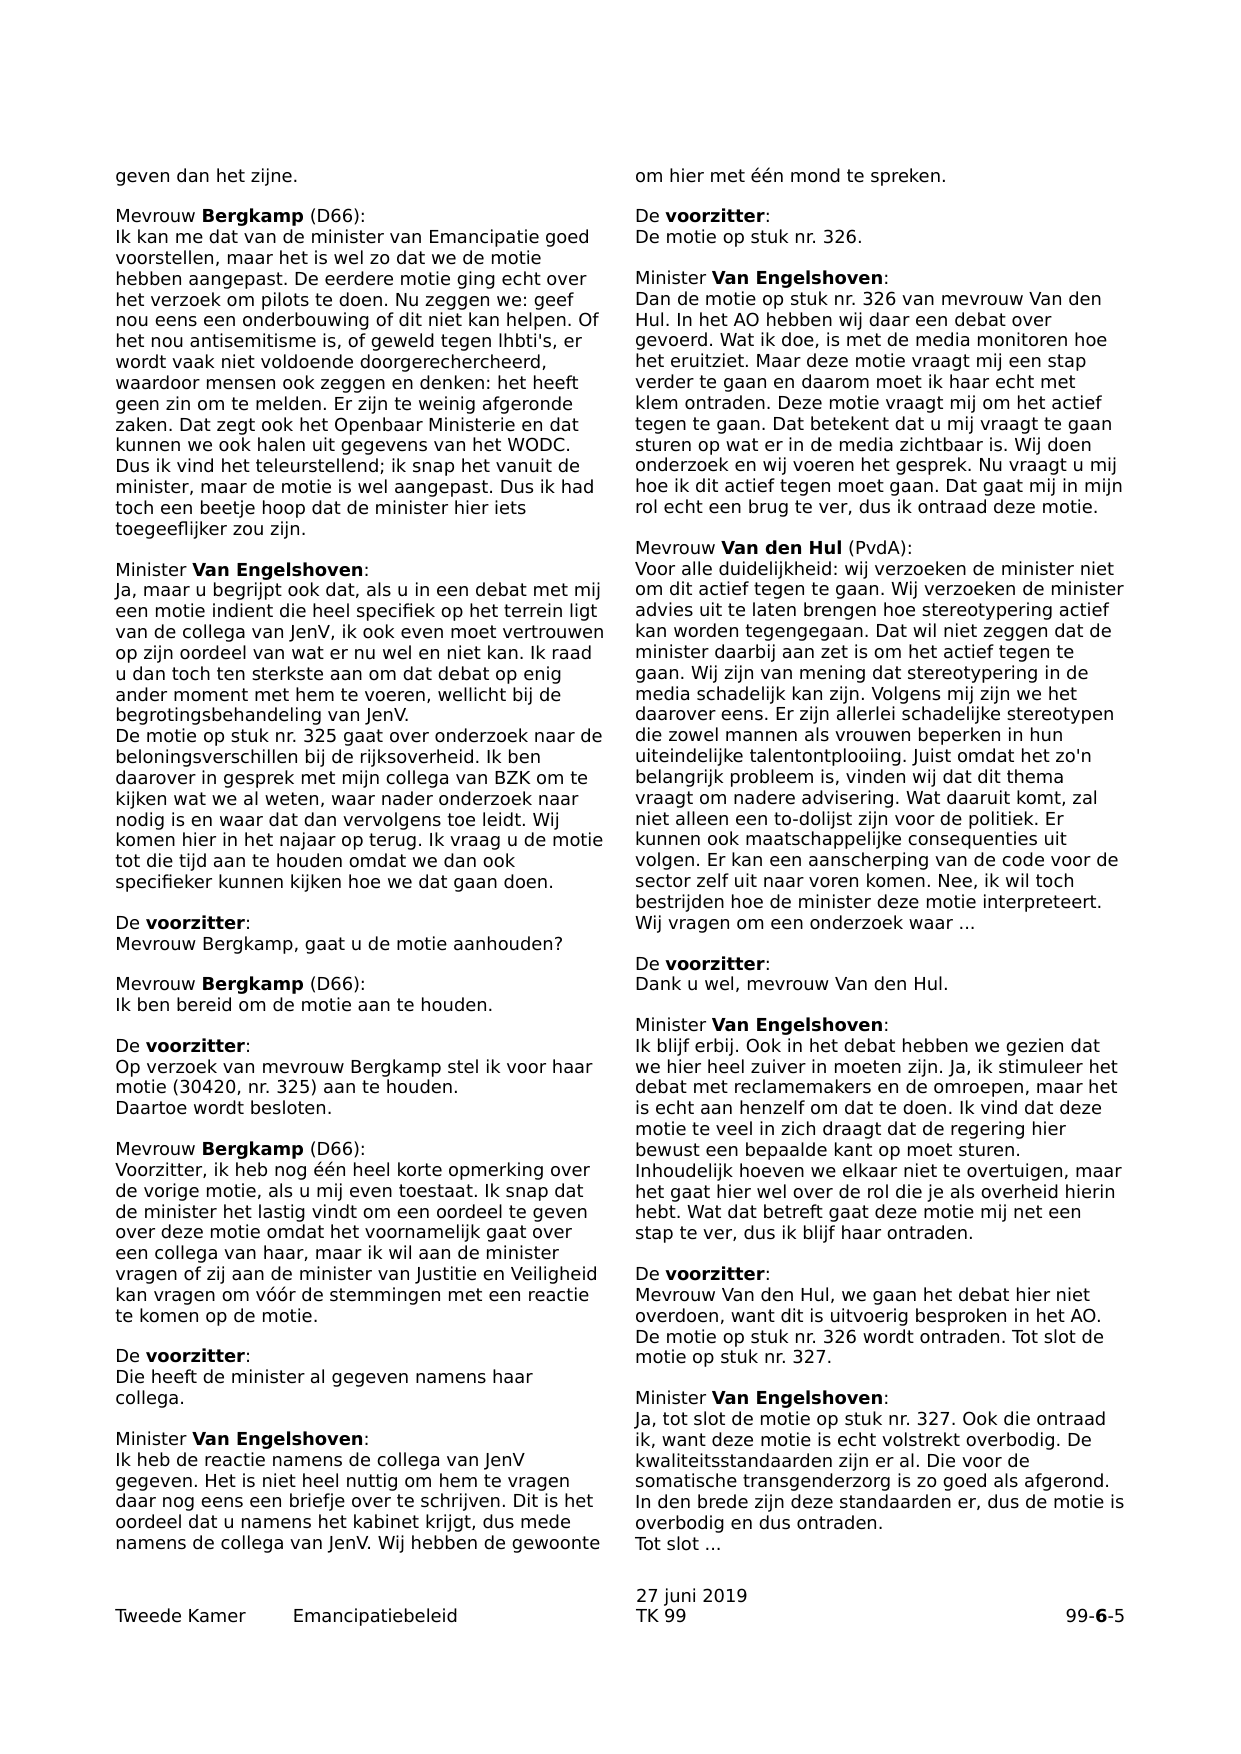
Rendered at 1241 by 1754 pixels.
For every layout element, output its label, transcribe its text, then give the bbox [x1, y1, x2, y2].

text De voorzitter: [115, 1036, 605, 1056]
text Ja, maar u begrijpt ook dat, als u in een debat met mij een motie indient die heel specifiek op het terrein ligt van de collega van JenV, ik ook even moet vertrouwen op zijn oordeel van wat er nu wel en niet kan. Ik raad u dan toch ten sterkste aan om dat debat op enig ander moment met hem te voeren, wellicht bij de begrotingsbehandeling van JenV. [115, 580, 605, 726]
text Ik ben bereid om de motie aan te houden. [115, 995, 605, 1016]
text Minister Van Engelshoven: [635, 1388, 1125, 1409]
text om hier met één mond te spreken. [635, 165, 1125, 186]
text Ik heb de reactie namens de collega van JenV gegeven. Het is niet heel nuttig om hem te vragen daar nog eens een briefje over te schrijven. Dit is het oordeel dat u namens het kabinet krijgt, dus mede namens de collega van JenV. Wij hebben de gewoonte [115, 1449, 605, 1554]
text Dan de motie op stuk nr. 326 van mevrouw Van den Hul. In het AO hebben wij daar een debat over gevoerd. Wat ik doe, is met de media monitoren hoe het eruitziet. Maar deze motie vraagt mij een stap verder te gaan en daarom moet ik haar echt met klem ontraden. Deze motie vraagt mij om het actief tegen te gaan. Dat betekent dat u mij vraagt te gaan sturen op wat er in de media zichtbaar is. Wij doen onderzoek en wij voeren het gesprek. Nu vraagt u mij hoe ik dit actief tegen moet gaan. Dat gaat mij in mijn rol echt een brug te ver, dus ik ontraad deze motie. [635, 288, 1125, 518]
text Mevrouw Bergkamp (D66): [115, 974, 605, 995]
text Op verzoek van mevrouw Bergkamp stel ik voor haar motie (30420, nr. 325) aan te houden. [115, 1056, 605, 1098]
text De motie op stuk nr. 326. [635, 227, 1125, 248]
text Die heeft de minister al gegeven namens haar collega. [115, 1367, 605, 1409]
text Minister Van Engelshoven: [115, 559, 605, 580]
text Ja, tot slot de motie op stuk nr. 327. Ook die ontraad ik, want deze motie is echt volstrekt overbodig. De kwaliteitsstandaarden zijn er al. Die voor de somatische transgenderzorg is zo goed als afgerond. In den brede zijn deze standaarden er, dus de motie is overbodig en dus ontraden. [635, 1409, 1125, 1534]
text De voorzitter: [115, 1346, 605, 1367]
text De voorzitter: [115, 913, 605, 933]
text Tot slot ... [635, 1534, 1125, 1554]
text Daartoe wordt besloten. [115, 1098, 605, 1119]
text De motie op stuk nr. 325 gaat over onderzoek naar de beloningsverschillen bij de rijksoverheid. Ik ben daarover in gesprek met mijn collega van BZK om te kijken wat we al weten, waar nader onderzoek naar nodig is en waar dat dan vervolgens toe leidt. Wij komen hier in het najaar op terug. Ik vraag u de motie tot die tijd aan te houden omdat we dan ook specifieker kunnen kijken hoe we dat gaan doen. [115, 726, 605, 893]
text De voorzitter: [635, 1264, 1125, 1285]
text Minister Van Engelshoven: [635, 268, 1125, 288]
text De voorzitter: [635, 206, 1125, 227]
text Mevrouw Bergkamp (D66): [115, 206, 605, 227]
text Voor alle duidelijkheid: wij verzoeken de minister niet om dit actief tegen te gaan. Wij verzoeken de minister advies uit te laten brengen hoe stereotypering actief kan worden tegengegaan. Dat wil niet zeggen dat de minister daarbij aan zet is om het actief tegen te gaan. Wij zijn van mening dat stereotypering in de media schadelijk kan zijn. Volgens mij zijn we het daarover eens. Er zijn allerlei schadelijke stereotypen die zowel mannen als vrouwen beperken in hun uiteindelijke talentontplooiing. Juist omdat het zo'n belangrijk probleem is, vinden wij dat dit thema vraagt om nadere advisering. Wat daaruit komt, zal niet alleen een to-dolijst zijn voor de politiek. Er kunnen ook maatschappelijke consequenties uit volgen. Er kan een aanscherping van de code voor de sector zelf uit naar voren komen. Nee, ik wil toch bestrijden hoe de minister deze motie interpreteert. Wij vragen om een onderzoek waar ... [635, 558, 1125, 933]
text Minister Van Engelshoven: [115, 1429, 605, 1449]
text Voorzitter, ik heb nog één heel korte opmerking over de vorige motie, als u mij even toestaat. Ik snap dat de minister het lastig vindt om een oordeel te geven over deze motie omdat het voornamelijk gaat over een collega van haar, maar ik wil aan de minister vragen of zij aan de minister van Justitie en Veiligheid kan vragen om vóór de stemmingen met een reactie te komen op de motie. [115, 1160, 605, 1326]
text Ik kan me dat van de minister van Emancipatie goed voorstellen, maar het is wel zo dat we de motie hebben aangepast. De eerdere motie ging echt over het verzoek om pilots te doen. Nu zeggen we: geef nou eens een onderbouwing of dit niet kan helpen. Of het nou antisemitisme is, of geweld tegen lhbti's, er wordt vaak niet voldoende doorgerechercheerd, waardoor mensen ook zeggen en denken: het heeft geen zin om te melden. Er zijn te weinig afgeronde zaken. Dat zegt ook het Openbaar Ministerie en dat kunnen we ook halen uit gegevens van het WODC. Dus ik vind het teleurstellend; ik snap het vanuit de minister, maar de motie is wel aangepast. Dus ik had toch een beetje hoop dat de minister hier iets toegeeflijker zou zijn. [115, 227, 605, 539]
text De voorzitter: [635, 953, 1125, 974]
text Mevrouw Bergkamp, gaat u de motie aanhouden? [115, 933, 605, 954]
text geven dan het zijne. [115, 165, 605, 186]
text Ik blijf erbij. Ook in het debat hebben we gezien dat we hier heel zuiver in moeten zijn. Ja, ik stimuleer het debat met reclamemakers en de omroepen, maar het is echt aan henzelf om dat te doen. Ik vind dat deze motie te veel in zich draagt dat de regering hier bewust een bepaalde kant op moet sturen. Inhoudelijk hoeven we elkaar niet te overtuigen, maar het gaat hier wel over de rol die je als overheid hierin hebt. Wat dat betreft gaat deze motie mij net een stap te ver, dus ik blijf haar ontraden. [635, 1036, 1125, 1244]
text Mevrouw Van den Hul, we gaan het debat hier niet overdoen, want dit is uitvoerig besproken in het AO. De motie op stuk nr. 326 wordt ontraden. Tot slot de motie op stuk nr. 327. [635, 1285, 1125, 1368]
text Mevrouw Van den Hul (PvdA): [635, 538, 1125, 558]
text Mevrouw Bergkamp (D66): [115, 1139, 605, 1160]
text Minister Van Engelshoven: [635, 1015, 1125, 1036]
text Dank u wel, mevrouw Van den Hul. [635, 974, 1125, 995]
